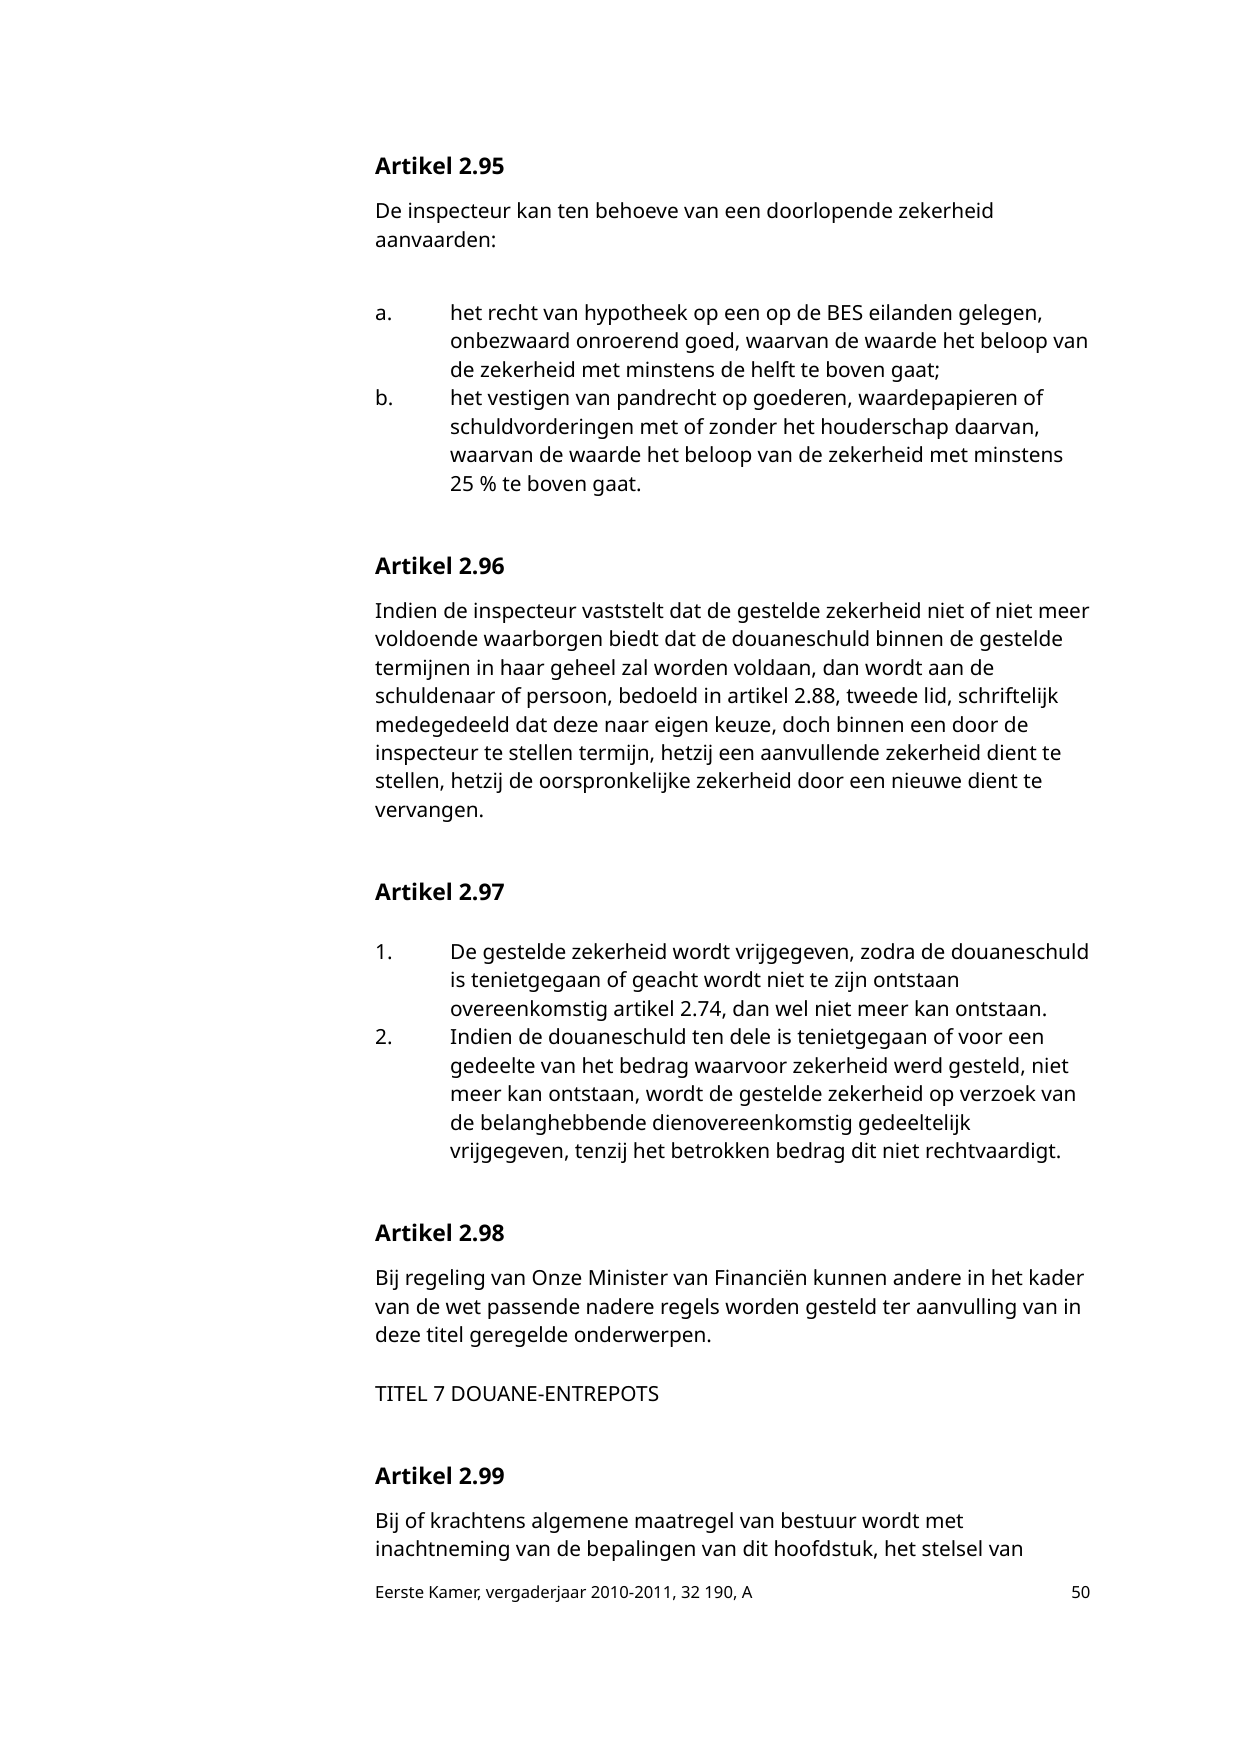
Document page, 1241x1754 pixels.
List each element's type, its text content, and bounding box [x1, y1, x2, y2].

subtitle Artikel 2.97 [375, 876, 1090, 907]
subtitle Artikel 2.96 [375, 550, 1090, 581]
list Indien de douaneschuld ten dele is tenietgegaan of voor een gedeelte van het bedrag waarvoor zekerheid werd gesteld, niet meer kan ontstaan, wordt de gestelde zekerheid op verzoek van de belanghebbende dienovereenkomstig gedeeltelijk vrijgegeven, tenzij het betrokken bedrag dit niet rechtvaardigt. [375, 1022, 1090, 1165]
text De inspecteur kan ten behoeve van een doorlopende zekerheid aanvaarden: [375, 196, 1090, 253]
list het vestigen van pandrecht op goederen, waardepapieren of schuldvorderingen met of zonder het houderschap daarvan, waarvan de waarde het beloop van de zekerheid met minstens 25 % te boven gaat. [375, 383, 1090, 497]
list het recht van hypotheek op een op de BES eilanden gelegen, onbezwaard onroerend goed, waarvan de waarde het beloop van de zekerheid met minstens de helft te boven gaat; [375, 298, 1090, 383]
subtitle TITEL 7 DOUANE-ENTREPOTS [375, 1379, 1090, 1407]
subtitle Artikel 2.99 [375, 1460, 1090, 1491]
text Indien de inspecteur vaststelt dat de gestelde zekerheid niet of niet meer voldoende waarborgen biedt dat de douaneschuld binnen de gestelde termijnen in haar geheel zal worden voldaan, dan wordt aan de schuldenaar of persoon, bedoeld in artikel 2.88, tweede lid, schriftelijk medegedeeld dat deze naar eigen keuze, doch binnen een door de inspecteur te stellen termijn, hetzij een aanvullende zekerheid dient te stellen, hetzij de oorspronkelijke zekerheid door een nieuwe dient te vervangen. [375, 596, 1090, 823]
subtitle Artikel 2.98 [375, 1217, 1090, 1248]
list De gestelde zekerheid wordt vrijgegeven, zodra de douaneschuld is tenietgegaan of geacht wordt niet te zijn ontstaan overeenkomstig artikel 2.74, dan wel niet meer kan ontstaan. [375, 937, 1090, 1022]
text Bij regeling van Onze Minister van Financiën kunnen andere in het kader van de wet passende nadere regels worden gesteld ter aanvulling van in deze titel geregelde onderwerpen. [375, 1263, 1090, 1349]
subtitle Artikel 2.95 [375, 150, 1090, 181]
text Bij of krachtens algemene maatregel van bestuur wordt met inachtneming van de bepalingen van dit hoofdstuk, het stelsel van [375, 1506, 1090, 1563]
